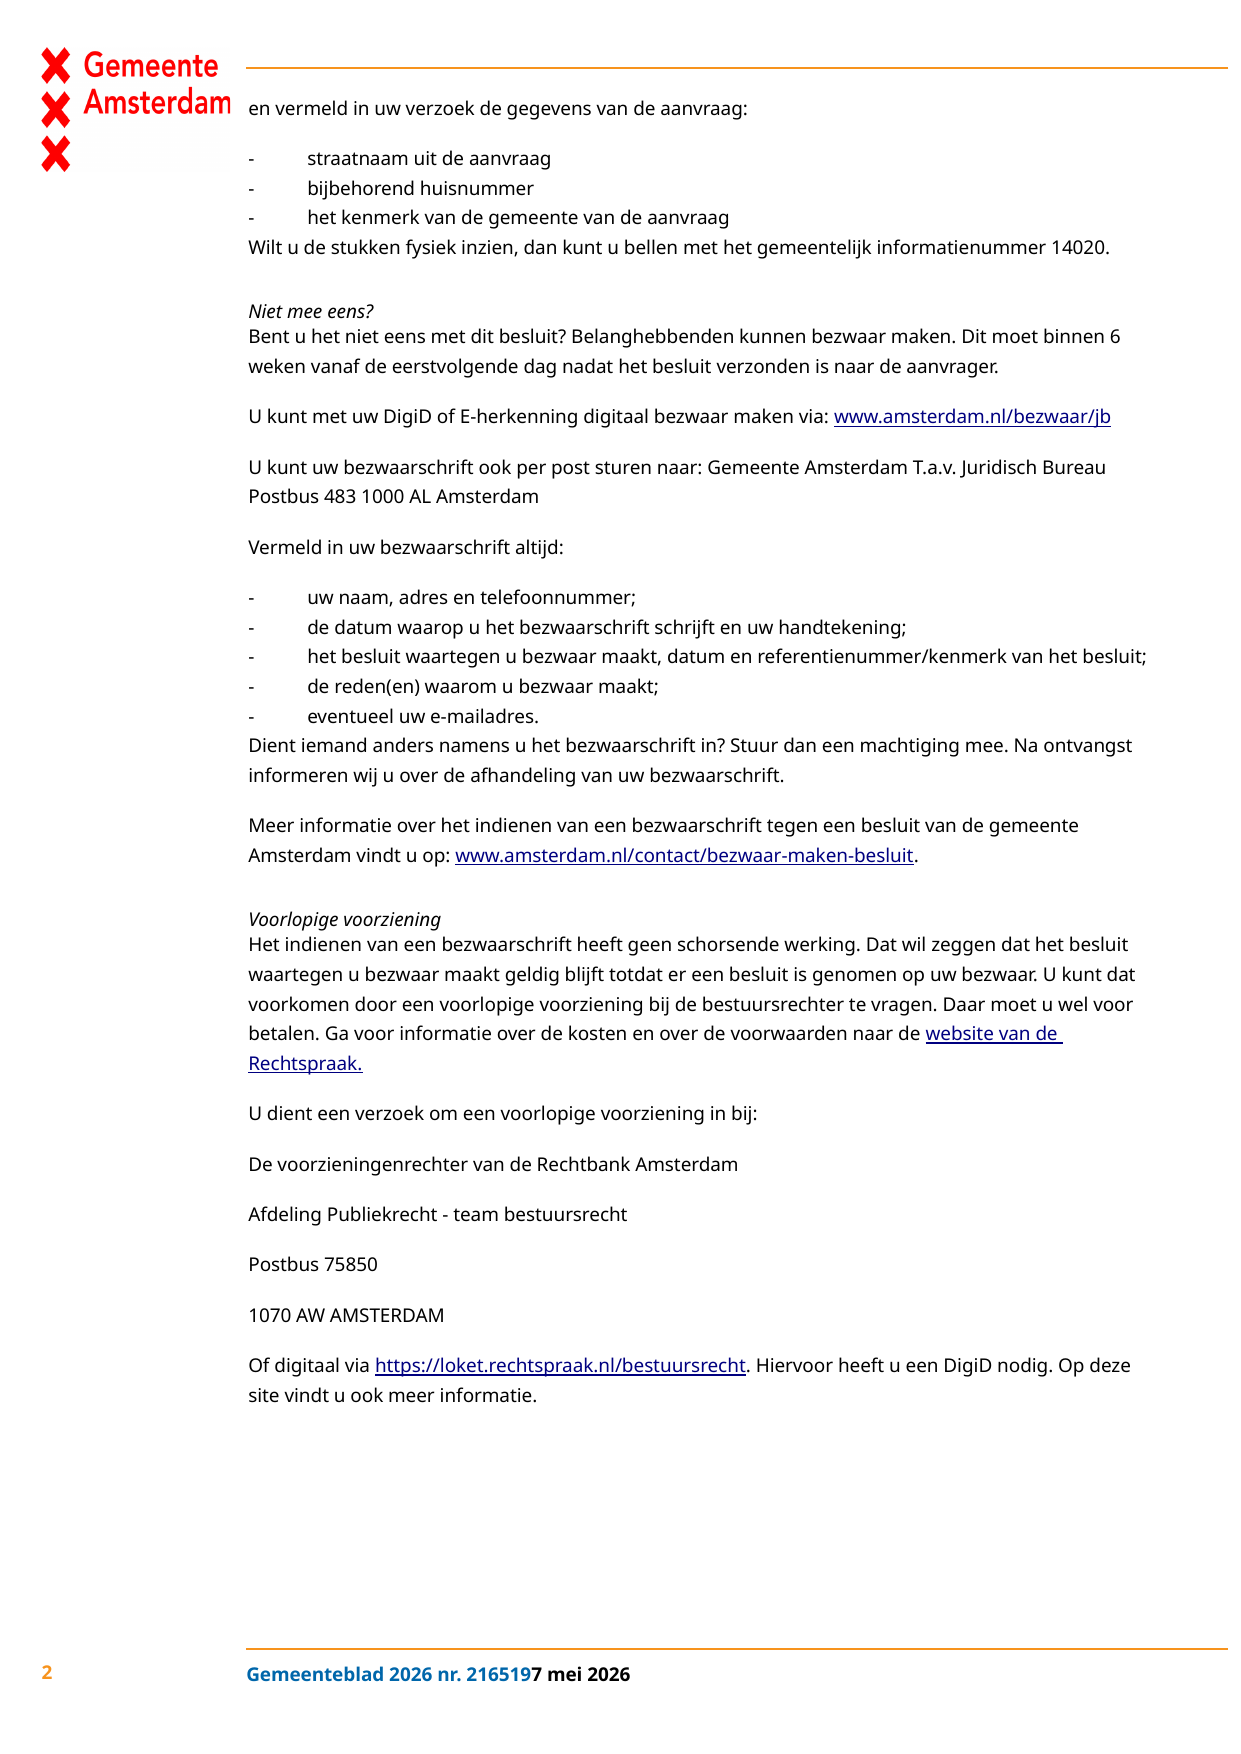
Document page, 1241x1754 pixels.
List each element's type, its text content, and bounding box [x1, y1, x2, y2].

text Dient iemand anders namens u het bezwaarschrift in? Stuur dan een machtiging mee. Na ontvangst informeren wij u over de afhandeling van uw bezwaarschrift. [248, 732, 1152, 788]
text U kunt met uw DigiD of E-herkenning digitaal bezwaar maken via: www.amsterdam.nl/bezwaar/jb [248, 404, 1152, 429]
picture [41, 47, 231, 172]
text U dient een verzoek om een voorlopige voorziening in bij: [248, 1100, 1152, 1126]
list eventueel uw e-mailadres. [248, 703, 1152, 728]
text U kunt uw bezwaarschrift ook per post sturen naar: Gemeente Amsterdam T.a.v. Juridisch Bureau Postbus 483 1000 AL Amsterdam [248, 454, 1152, 509]
text 1070 AW AMSTERDAM [248, 1302, 1152, 1328]
text en vermeld in uw verzoek de gegevens van de aanvraag: [248, 95, 1152, 121]
list het besluit waartegen u bezwaar maakt, datum en referentienummer/kenmerk van het besluit; [248, 644, 1152, 669]
text Bent u het niet eens met dit besluit? Belanghebbenden kunnen bezwaar maken. Dit moet binnen 6 weken vanaf de eerstvolgende dag nadat het besluit verzonden is naar de aanvrager. [248, 324, 1152, 379]
text Postbus 75850 [248, 1252, 1152, 1277]
text Voorlopige voorziening [248, 906, 1152, 932]
text Of digitaal via https://loket.rechtspraak.nl/bestuursrecht. Hiervoor heeft u een DigiD nodig. Op deze site vindt u ook meer informatie. [248, 1352, 1152, 1408]
text Het indienen van een bezwaarschrift heeft geen schorsende werking. Dat wil zeggen dat het besluit waartegen u bezwaar maakt geldig blijft totdat er een besluit is genomen op uw bezwaar. U kunt dat voorkomen door een voorlopige voorziening bij de bestuursrechter te vragen. Daar moet u wel voor betalen. Ga voor informatie over de kosten en over de voorwaarden naar de website van de Rechtspraak. [248, 932, 1152, 1076]
list het kenmerk van de gemeente van de aanvraag [248, 204, 1152, 230]
text Afdeling Publiekrecht - team bestuursrecht [248, 1201, 1152, 1227]
text De voorzieningenrechter van de Rechtbank Amsterdam [248, 1151, 1152, 1177]
list uw naam, adres en telefoonnummer; [248, 584, 1152, 610]
list de datum waarop u het bezwaarschrift schrijft en uw handtekening; [248, 614, 1152, 640]
list straatnaam uit de aanvraag [248, 145, 1152, 171]
text Wilt u de stukken fysiek inzien, dan kunt u bellen met het gemeentelijk informatienummer 14020. [248, 234, 1152, 260]
text Meer informatie over het indienen van een bezwaarschrift tegen een besluit van de gemeente Amsterdam vindt u op: www.amsterdam.nl/contact/bezwaar-maken-besluit. [248, 812, 1152, 868]
text Niet mee eens? [248, 298, 1152, 324]
text Vermeld in uw bezwaarschrift altijd: [248, 534, 1152, 560]
list bijbehorend huisnummer [248, 175, 1152, 201]
list de reden(en) waarom u bezwaar maakt; [248, 673, 1152, 699]
